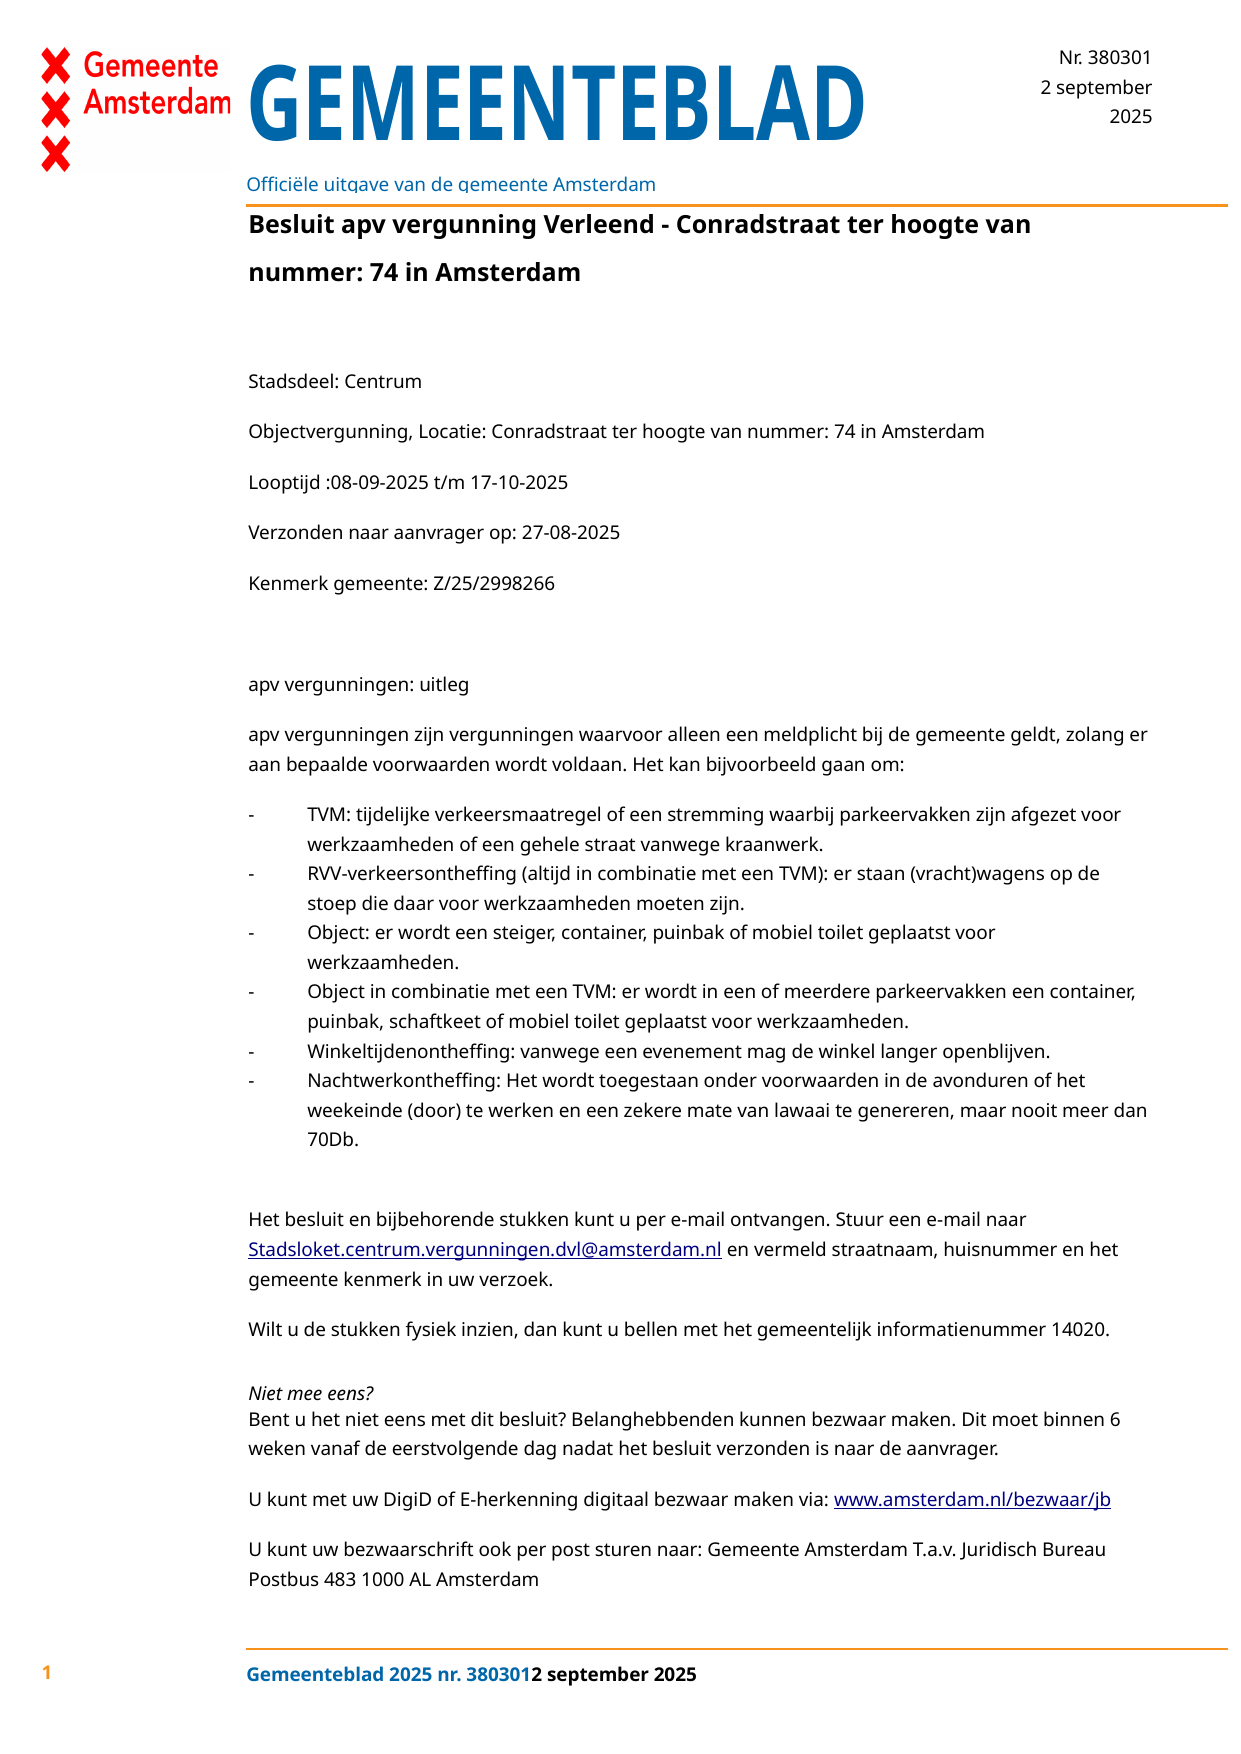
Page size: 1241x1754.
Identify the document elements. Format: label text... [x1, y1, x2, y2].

list Object: er wordt een steiger, container, puinbak of mobiel toilet geplaatst voor werkzaamheden. [248, 919, 1152, 975]
text U kunt met uw DigiD of E-herkenning digitaal bezwaar maken via: www.amsterdam.nl/bezwaar/jb [248, 1486, 1152, 1512]
text Verzonden naar aanvrager op: 27-08-2025 [248, 519, 1152, 545]
text Objectvergunning, Locatie: Conradstraat ter hoogte van nummer: 74 in Amsterdam [248, 419, 1152, 444]
picture [41, 47, 231, 172]
list TVM: tijdelijke verkeersmaatregel of een stremming waarbij parkeervakken zijn afgezet voor werkzaamheden of een gehele straat vanwege kraanwerk. [248, 801, 1152, 857]
list Object in combinatie met een TVM: er wordt in een of meerdere parkeervakken een container, puinbak, schaftkeet of mobiel toilet geplaatst voor werkzaamheden. [248, 979, 1152, 1034]
text Besluit apv vergunning Verleend - Conradstraat ter hoogte van nummer: 74 in Amsterdam [248, 207, 1152, 288]
text Stadsdeel: Centrum [248, 368, 1152, 394]
text Bent u het niet eens met dit besluit? Belanghebbenden kunnen bezwaar maken. Dit moet binnen 6 weken vanaf de eerstvolgende dag nadat het besluit verzonden is naar de aanvrager. [248, 1406, 1152, 1461]
text Wilt u de stukken fysiek inzien, dan kunt u bellen met het gemeentelijk informatienummer 14020. [248, 1316, 1152, 1342]
text Looptijd :08-09-2025 t/m 17-10-2025 [248, 469, 1152, 495]
text Niet mee eens? [248, 1380, 1152, 1406]
list RVV-verkeersontheffing (altijd in combinatie met een TVM): er staan (vracht)wagens op de stoep die daar voor werkzaamheden moeten zijn. [248, 860, 1152, 916]
text U kunt uw bezwaarschrift ook per post sturen naar: Gemeente Amsterdam T.a.v. Juridisch Bureau Postbus 483 1000 AL Amsterdam [248, 1536, 1152, 1592]
text Het besluit en bijbehorende stukken kunt u per e-mail ontvangen. Stuur een e-mail naar Stadsloket.centrum.vergunningen.dvl@amsterdam.nl en vermeld straatnaam, huisnummer en het gemeente kenmerk in uw verzoek. [248, 1207, 1152, 1292]
text Kenmerk gemeente: Z/25/2998266 [248, 570, 1152, 596]
text apv vergunningen zijn vergunningen waarvoor alleen een meldplicht bij de gemeente geldt, zolang er aan bepaalde voorwaarden wordt voldaan. Het kan bijvoorbeeld gaan om: [248, 721, 1152, 777]
list Nachtwerkontheffing: Het wordt toegestaan onder voorwaarden in de avonduren of het weekeinde (door) te werken en een zekere mate van lawaai te genereren, maar nooit meer dan 70Db. [248, 1067, 1152, 1152]
list Winkeltijdenontheffing: vanwege een evenement mag de winkel langer openblijven. [248, 1038, 1152, 1064]
text apv vergunningen: uitleg [248, 671, 1152, 697]
